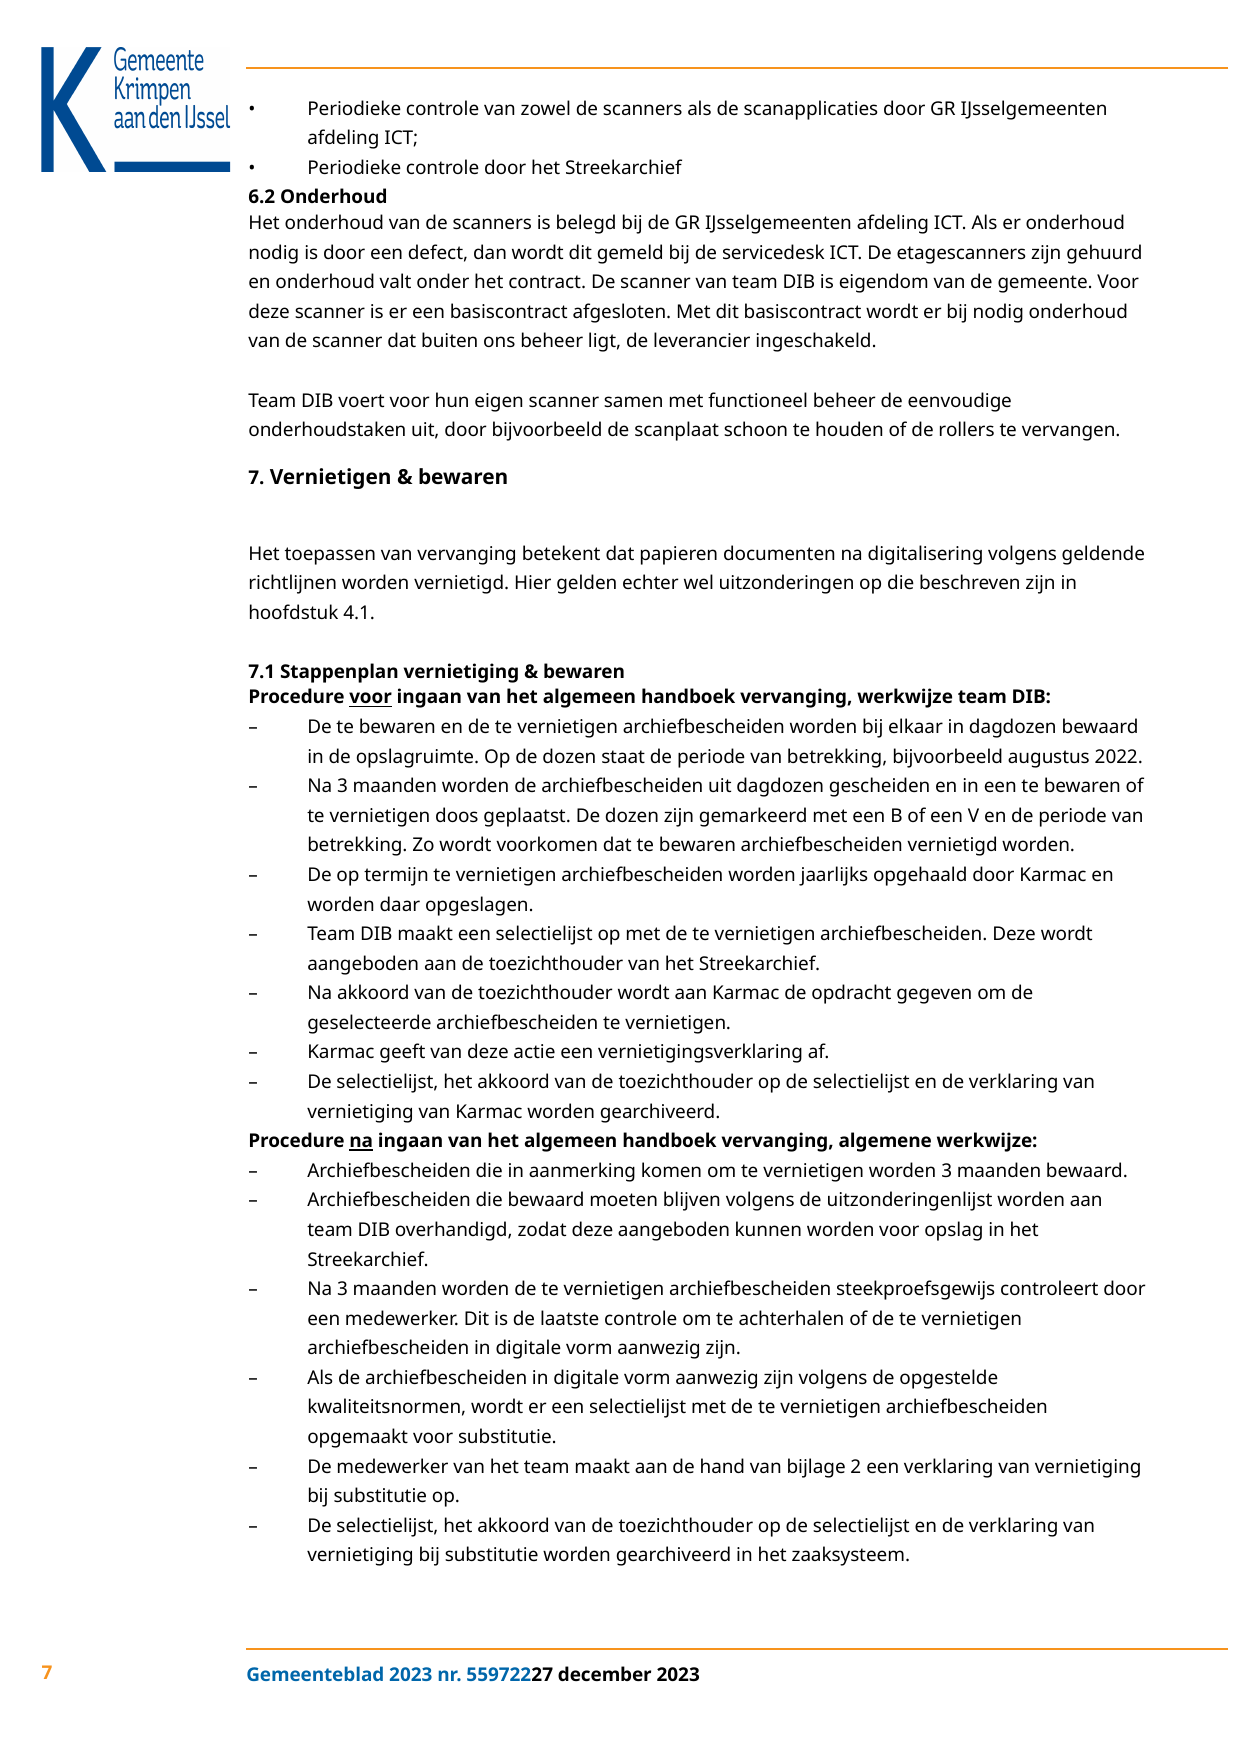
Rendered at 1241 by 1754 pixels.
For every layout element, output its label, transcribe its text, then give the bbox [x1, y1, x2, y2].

list Als de archiefbescheiden in digitale vorm aanwezig zijn volgens de opgestelde kwaliteitsnormen, wordt er een selectielijst met de te vernietigen archiefbescheiden opgemaakt voor substitutie. [248, 1364, 1152, 1449]
text Procedure na ingaan van het algemeen handboek vervanging, algemene werkwijze: [248, 1127, 1152, 1153]
list De selectielijst, het akkoord van de toezichthouder op de selectielijst en de verklaring van vernietiging van Karmac worden gearchiveerd. [248, 1068, 1152, 1124]
list Team DIB maakt een selectielijst op met de te vernietigen archiefbescheiden. Deze wordt aangeboden aan de toezichthouder van het Streekarchief. [248, 920, 1152, 976]
list Periodieke controle door het Streekarchief [248, 154, 1152, 180]
text Het toepassen van vervanging betekent dat papieren documenten na digitalisering volgens geldende richtlijnen worden vernietigd. Hier gelden echter wel uitzonderingen op die beschreven zijn in hoofdstuk 4.1. [248, 540, 1152, 624]
text Het onderhoud van de scanners is belegd bij de GR IJsselgemeenten afdeling ICT. Als er onderhoud nodig is door een defect, dan wordt dit gemeld bij de servicedesk ICT. De etagescanners zijn gehuurd en onderhoud valt onder het contract. De scanner van team DIB is eigendom van de gemeente. Voor deze scanner is er een basiscontract afgesloten. Met dit basiscontract wordt er bij nodig onderhoud van de scanner dat buiten ons beheer ligt, de leverancier ingeschakeld. [248, 209, 1152, 353]
text 7.1 Stappenplan vernietiging & bewaren [248, 658, 1152, 684]
list De te bewaren en de te vernietigen archiefbescheiden worden bij elkaar in dagdozen bewaard in de opslagruimte. Op de dozen staat de periode van betrekking, bijvoorbeeld augustus 2022. [248, 713, 1152, 769]
list Na 3 maanden worden de archiefbescheiden uit dagdozen gescheiden en in een te bewaren of te vernietigen doos geplaatst. De dozen zijn gemarkeerd met een B of een V en de periode van betrekking. Zo wordt voorkomen dat te bewaren archiefbescheiden vernietigd worden. [248, 772, 1152, 857]
list Na akkoord van de toezichthouder wordt aan Karmac de opdracht gegeven om de geselecteerde archiefbescheiden te vernietigen. [248, 979, 1152, 1035]
text Procedure voor ingaan van het algemeen handboek vervanging, werkwijze team DIB: [248, 684, 1152, 709]
text Team DIB voert voor hun eigen scanner samen met functioneel beheer de eenvoudige onderhoudstaken uit, door bijvoorbeeld de scanplaat schoon te houden of de rollers te vervangen. [248, 387, 1152, 442]
text 7. Vernietigen & bewaren [248, 462, 1152, 490]
list Periodieke controle van zowel de scanners als de scanapplicaties door GR IJsselgemeenten afdeling ICT; [248, 95, 1152, 150]
list Na 3 maanden worden de te vernietigen archiefbescheiden steekproefsgewijs controleert door een medewerker. Dit is de laatste controle om te achterhalen of de te vernietigen archiefbescheiden in digitale vorm aanwezig zijn. [248, 1275, 1152, 1360]
list De selectielijst, het akkoord van de toezichthouder op de selectielijst en de verklaring van vernietiging bij substitutie worden gearchiveerd in het zaaksysteem. [248, 1512, 1152, 1567]
list Karmac geeft van deze actie een vernietigingsverklaring af. [248, 1039, 1152, 1064]
list De medewerker van het team maakt aan de hand van bijlage 2 een verklaring van vernietiging bij substitutie op. [248, 1453, 1152, 1508]
list De op termijn te vernietigen archiefbescheiden worden jaarlijks opgehaald door Karmac en worden daar opgeslagen. [248, 861, 1152, 917]
picture [41, 47, 231, 172]
text 6.2 Onderhoud [248, 183, 1152, 209]
list Archiefbescheiden die bewaard moeten blijven volgens de uitzonderingenlijst worden aan team DIB overhandigd, zodat deze aangeboden kunnen worden voor opslag in het Streekarchief. [248, 1187, 1152, 1272]
list Archiefbescheiden die in aanmerking komen om te vernietigen worden 3 maanden bewaard. [248, 1157, 1152, 1183]
